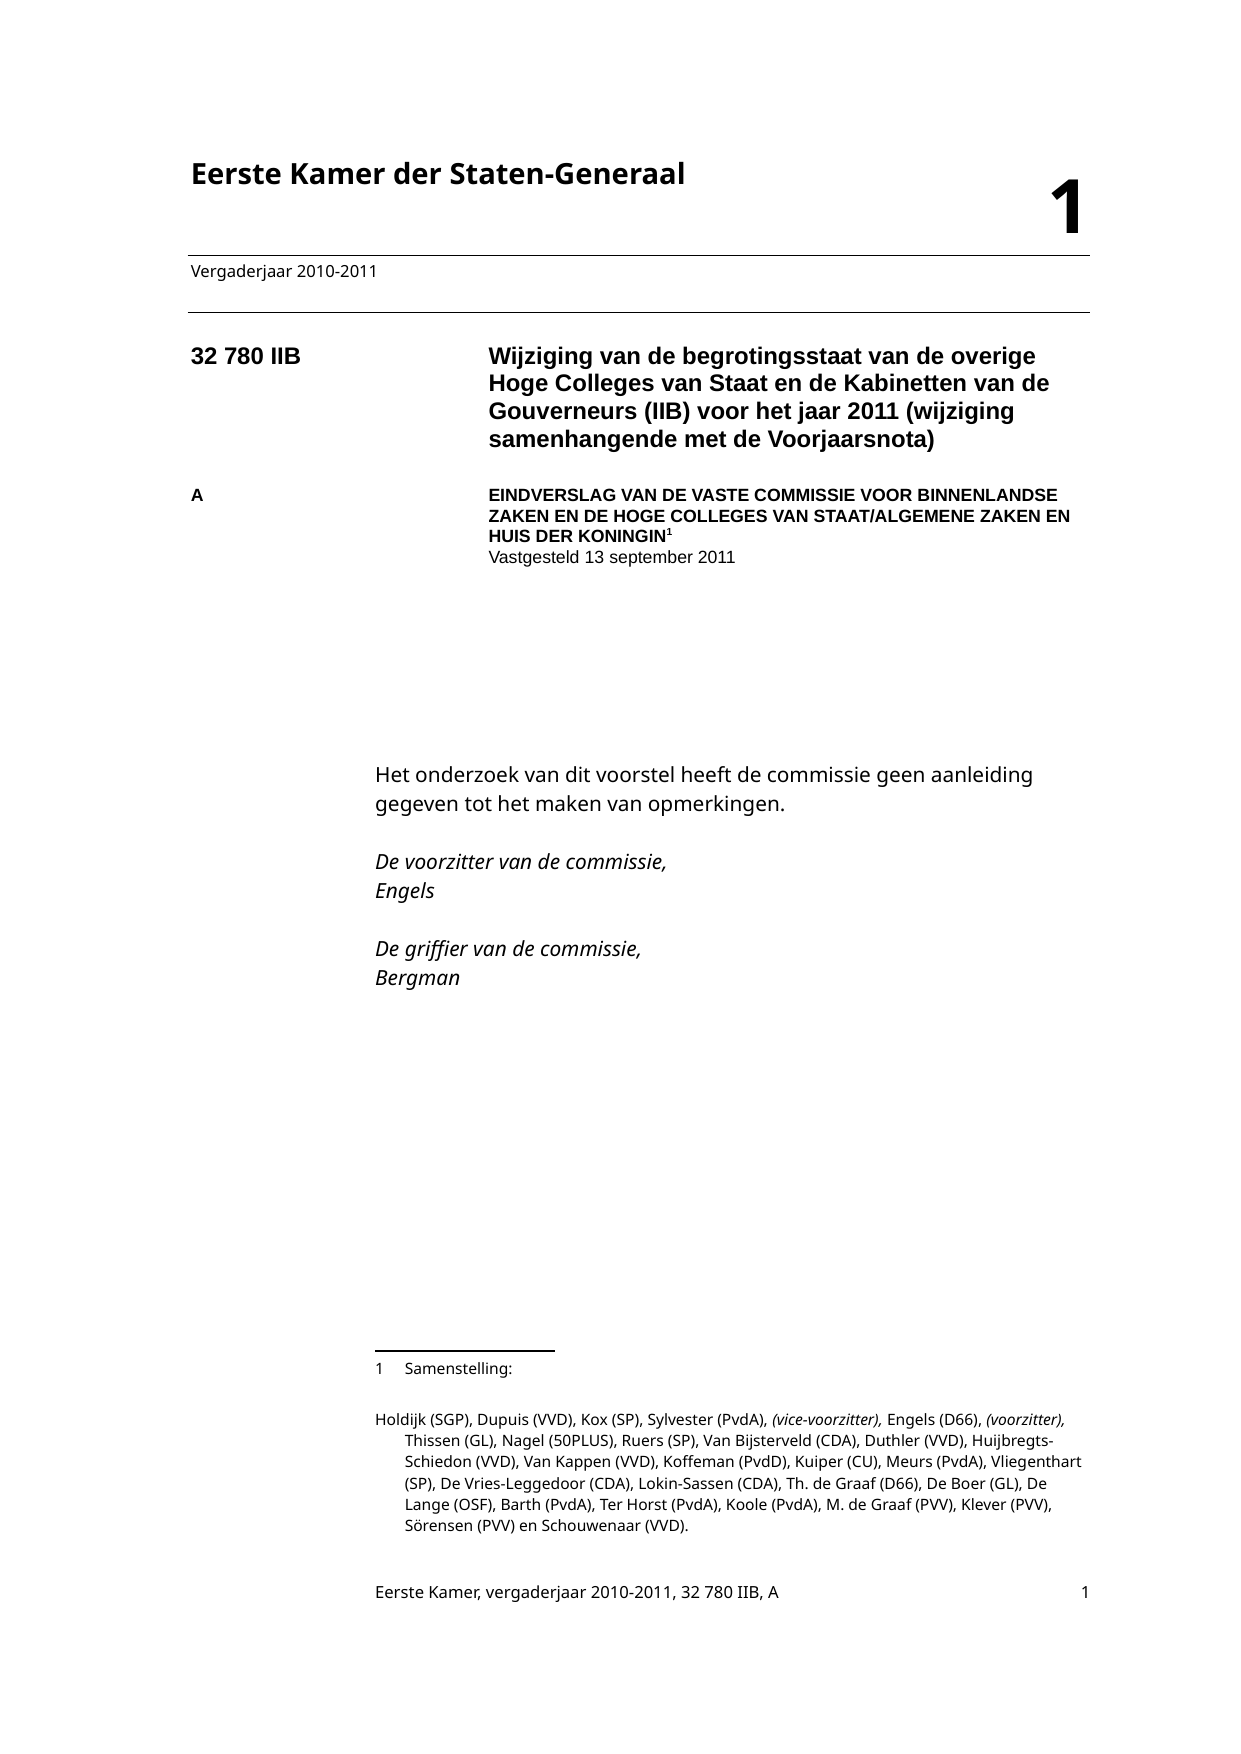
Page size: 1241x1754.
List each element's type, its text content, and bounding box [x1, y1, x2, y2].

text De griffier van de commissie, [375, 934, 1090, 963]
table_cell Vergaderjaar 2010-2011 [188, 256, 485, 312]
table_cell EINDVERSLAG VAN DE VASTE COMMISSIE VOOR BINNENLANDSE ZAKEN EN DE HOGE COLLEGES VAN STAAT/ALGEMENE ZAKEN EN HUIS DER KONINGIN Vastgesteld 13 september 2011 [485, 482, 1090, 642]
table_cell [485, 256, 1090, 312]
table_header Eerste Kamer der Staten-Generaal [188, 150, 909, 255]
table_cell [485, 313, 1090, 339]
table_cell A [188, 482, 485, 642]
table_cell [188, 313, 485, 339]
table_header 1 [910, 150, 1090, 255]
text De voorzitter van de commissie, [375, 847, 1090, 876]
text Engels [375, 876, 1090, 904]
table_cell Wijziging van de begrotingsstaat van de overige Hoge Colleges van Staat en de Kabinetten van de Gouverneurs (IIB) voor het jaar 2011 (wijziging samenhangende met de Voorjaarsnota) [485, 339, 1090, 482]
table_cell 32 780 IIB [188, 339, 485, 482]
text Het onderzoek van dit voorstel heeft de commissie geen aanleiding gegeven tot het maken van opmerkingen. [375, 761, 1090, 817]
text Bergman [375, 963, 1090, 991]
